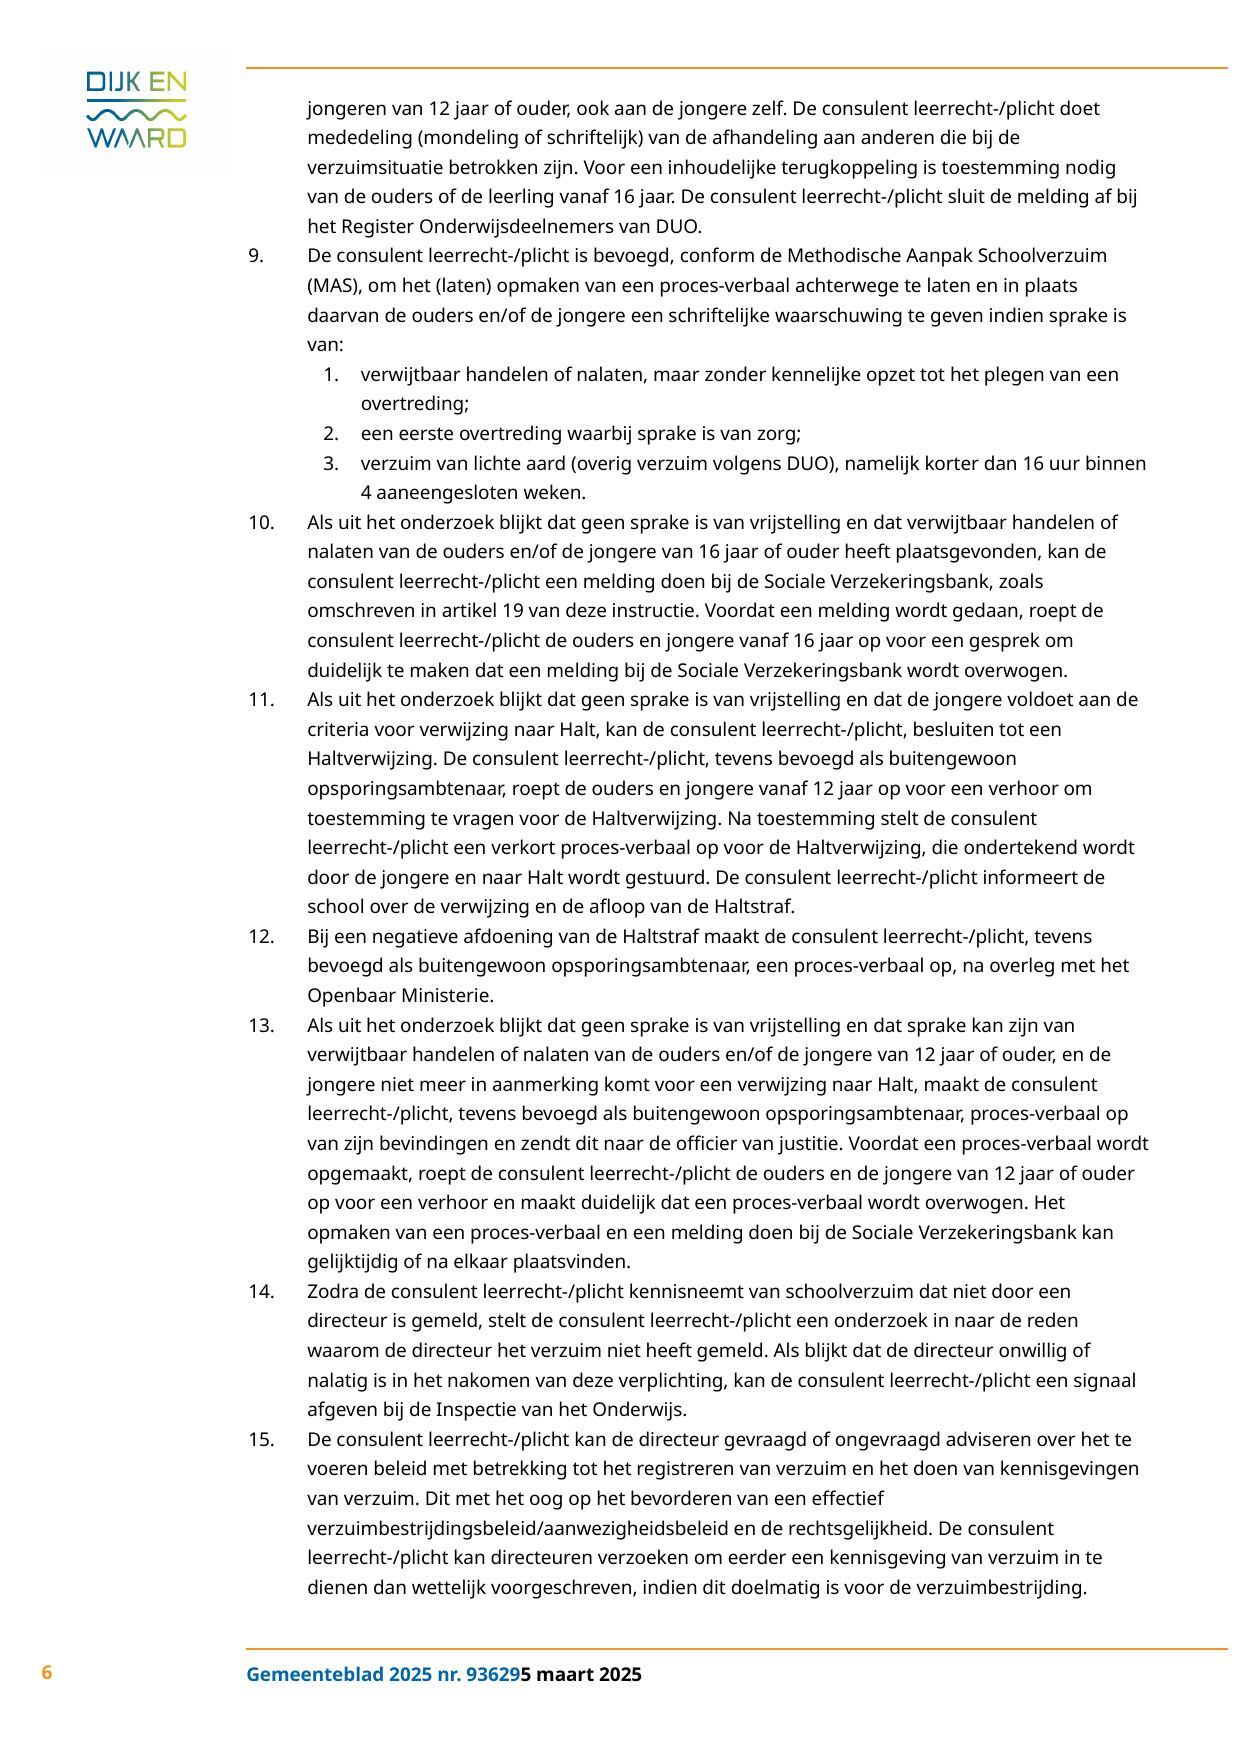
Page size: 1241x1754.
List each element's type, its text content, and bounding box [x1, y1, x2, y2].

list De consulent leerrecht-/plicht kan de directeur gevraagd of ongevraagd adviseren over het te voeren beleid met betrekking tot het registreren van verzuim en het doen van kennisgevingen van verzuim. Dit met het oog op het bevorderen van een effectief verzuimbestrijdingsbeleid/aanwezigheidsbeleid en de rechtsgelijkheid. De consulent leerrecht-/plicht kan directeuren verzoeken om eerder een kennisgeving van verzuim in te dienen dan wettelijk voorgeschreven, indien dit doelmatig is voor de verzuimbestrijding. [248, 1426, 1152, 1600]
list Zodra de consulent leerrecht-/plicht kennisneemt van schoolverzuim dat niet door een directeur is gemeld, stelt de consulent leerrecht-/plicht een onderzoek in naar de reden waarom de directeur het verzuim niet heeft gemeld. Als blijkt dat de directeur onwillig of nalatig is in het nakomen van deze verplichting, kan de consulent leerrecht-/plicht een signaal afgeven bij de Inspectie van het Onderwijs. [248, 1278, 1152, 1422]
list De consulent leerrecht-/plicht is bevoegd, conform de Methodische Aanpak Schoolverzuim (MAS), om het (laten) opmaken van een proces-verbaal achterwege te laten en in plaats daarvan de ouders en/of de jongere een schriftelijke waarschuwing te geven indien sprake is van: [248, 243, 1152, 357]
list Als uit het onderzoek blijkt dat geen sprake is van vrijstelling en dat verwijtbaar handelen of nalaten van de ouders en/of de jongere van 16 jaar of ouder heeft plaatsgevonden, kan de consulent leerrecht-/plicht een melding doen bij de Sociale Verzekeringsbank, zoals omschreven in artikel 19 van deze instructie. Voordat een melding wordt gedaan, roept de consulent leerrecht-/plicht de ouders en jongere vanaf 16 jaar op voor een gesprek om duidelijk te maken dat een melding bij de Sociale Verzekeringsbank wordt overwogen. [248, 509, 1152, 683]
picture [41, 47, 231, 172]
list Als uit het onderzoek blijkt dat geen sprake is van vrijstelling en dat sprake kan zijn van verwijtbaar handelen of nalaten van de ouders en/of de jongere van 12 jaar of ouder, en de jongere niet meer in aanmerking komt voor een verwijzing naar Halt, maakt de consulent leerrecht-/plicht, tevens bevoegd als buitengewoon opsporingsambtenaar, proces-verbaal op van zijn bevindingen en zendt dit naar de officier van justitie. Voordat een proces-verbaal wordt opgemaakt, roept de consulent leerrecht-/plicht de ouders en de jongere van 12 jaar of ouder op voor een verhoor en maakt duidelijk dat een proces-verbaal wordt overwogen. Het opmaken van een proces-verbaal en een melding doen bij de Sociale Verzekeringsbank kan gelijktijdig of na elkaar plaatsvinden. [248, 1012, 1152, 1274]
list een eerste overtreding waarbij sprake is van zorg; [323, 420, 1152, 446]
list verwijtbaar handelen of nalaten, maar zonder kennelijke opzet tot het plegen van een overtreding; [323, 361, 1152, 416]
list jongeren van 12 jaar of ouder, ook aan de jongere zelf. De consulent leerrecht-/plicht doet mededeling (mondeling of schriftelijk) van de afhandeling aan anderen die bij de verzuimsituatie betrokken zijn. Voor een inhoudelijke terugkoppeling is toestemming nodig van de ouders of de leerling vanaf 16 jaar. De consulent leerrecht-/plicht sluit de melding af bij het Register Onderwijsdeelnemers van DUO. [248, 95, 1152, 239]
list Bij een negatieve afdoening van de Haltstraf maakt de consulent leerrecht-/plicht, tevens bevoegd als buitengewoon opsporingsambtenaar, een proces-verbaal op, na overleg met het Openbaar Ministerie. [248, 923, 1152, 1008]
list Als uit het onderzoek blijkt dat geen sprake is van vrijstelling en dat de jongere voldoet aan de criteria voor verwijzing naar Halt, kan de consulent leerrecht-/plicht, besluiten tot een Haltverwijzing. De consulent leerrecht-/plicht, tevens bevoegd als buitengewoon opsporingsambtenaar, roept de ouders en jongere vanaf 12 jaar op voor een verhoor om toestemming te vragen voor de Haltverwijzing. Na toestemming stelt de consulent leerrecht-/plicht een verkort proces-verbaal op voor de Haltverwijzing, die ondertekend wordt door de jongere en naar Halt wordt gestuurd. De consulent leerrecht-/plicht informeert de school over de verwijzing en de afloop van de Haltstraf. [248, 686, 1152, 919]
list verzuim van lichte aard (overig verzuim volgens DUO), namelijk korter dan 16 uur binnen 4 aaneengesloten weken. [323, 450, 1152, 505]
